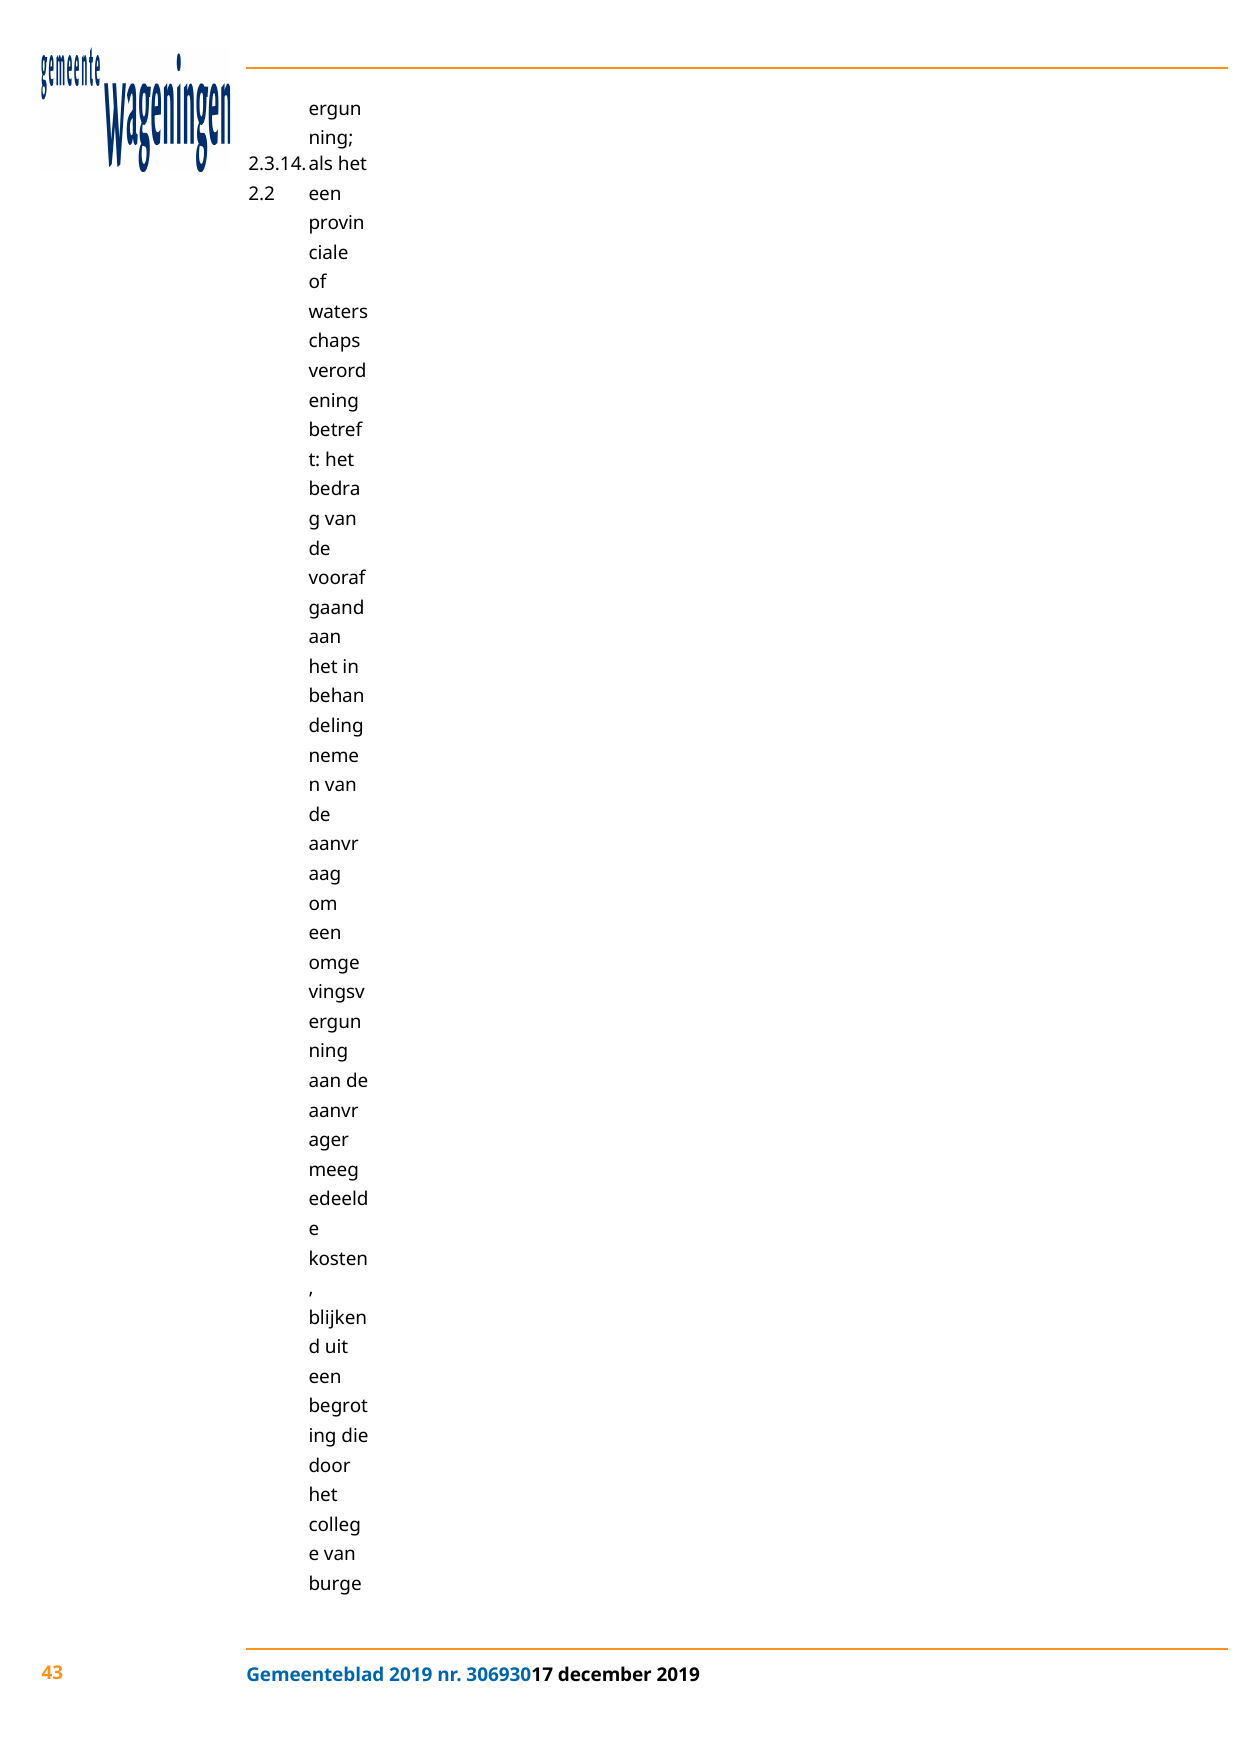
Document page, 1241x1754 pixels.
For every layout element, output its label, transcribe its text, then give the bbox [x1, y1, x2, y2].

table_cell [248, 95, 308, 150]
table_cell als het een provinciale of waterschapsverordening betreft: het bedrag van de voorafgaand aan het in behandeling nemen van de aanvraag om een omgevingsvergunning aan de aanvrager meegedeelde kosten, blijkend uit een begroting die door het college van burge [308, 150, 368, 1596]
table_cell ergunning; [308, 95, 368, 150]
table_cell [369, 150, 429, 1596]
picture [41, 47, 231, 172]
table_cell [369, 95, 429, 150]
table_cell 2.3.14.2.2 [248, 150, 308, 1596]
